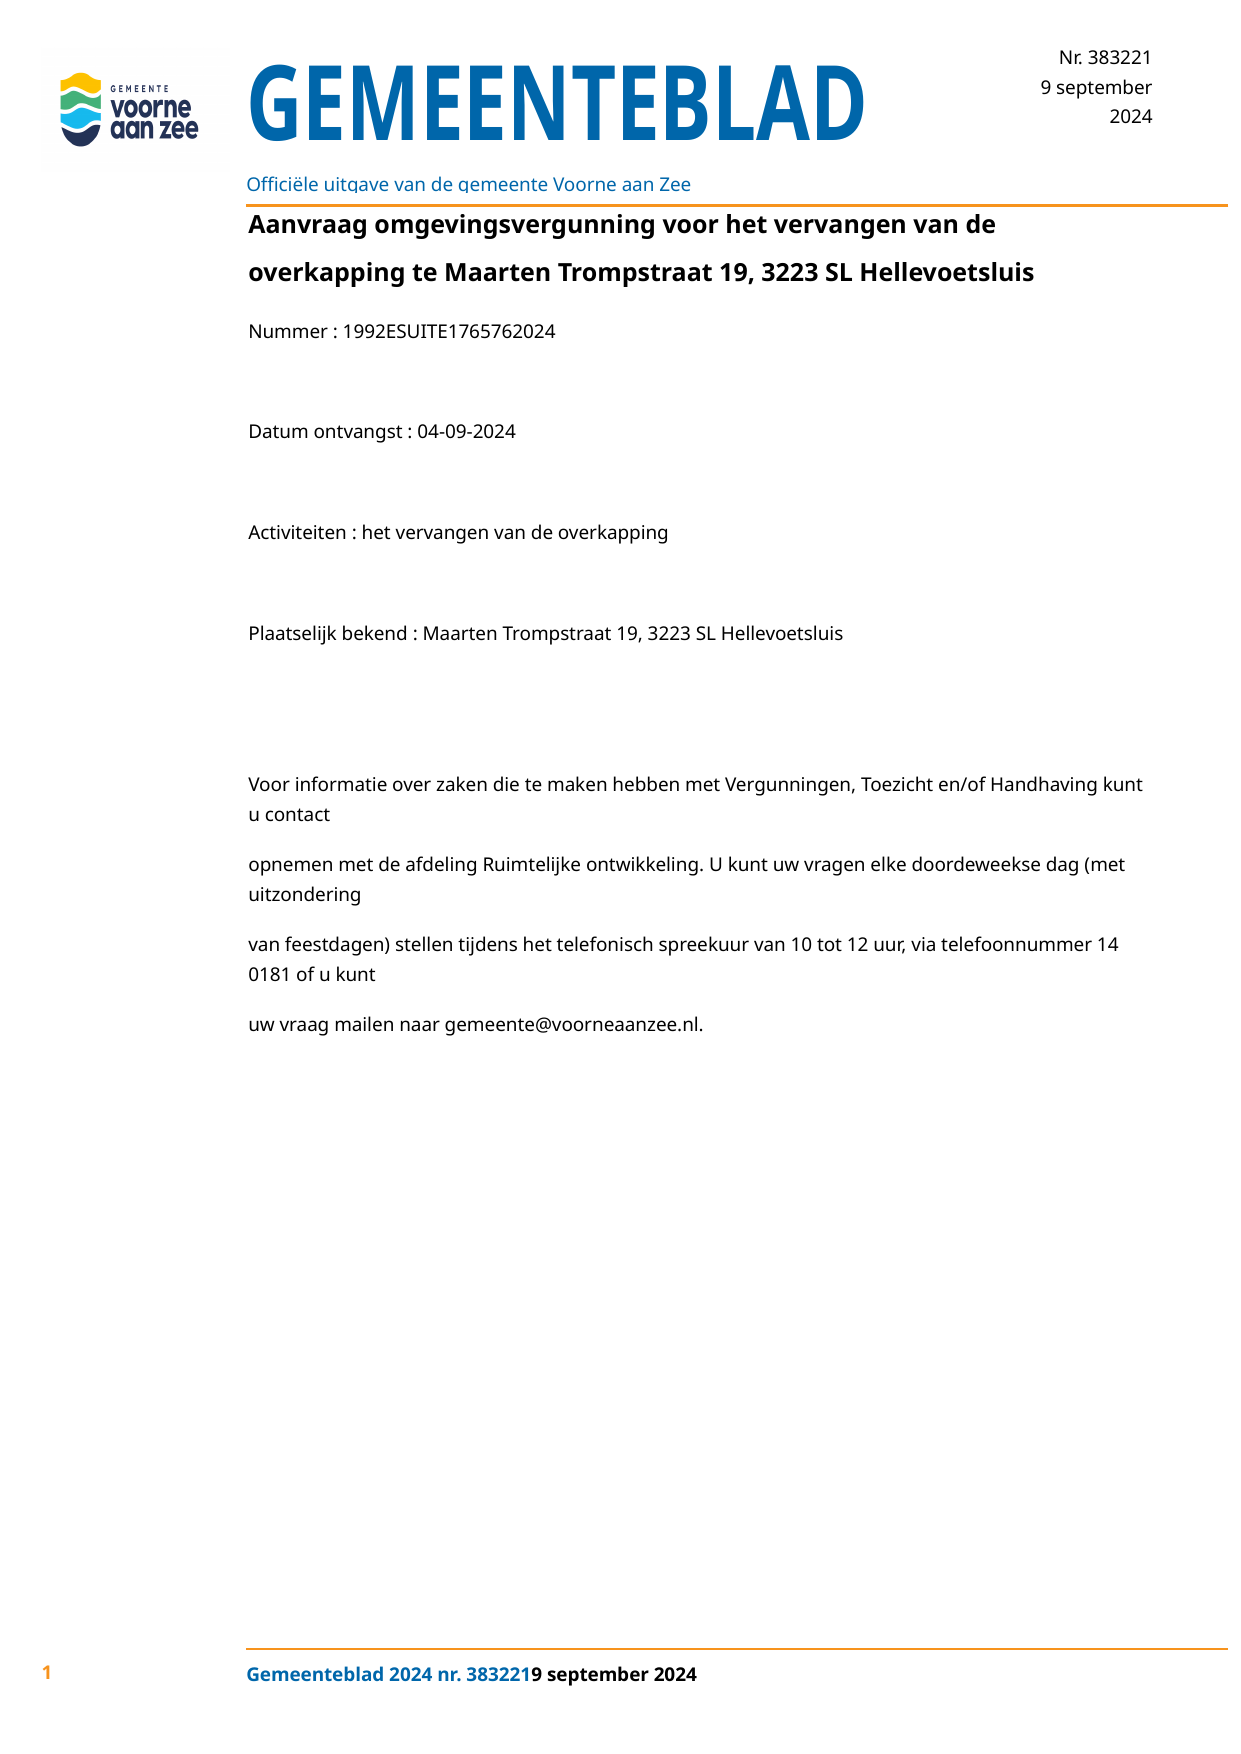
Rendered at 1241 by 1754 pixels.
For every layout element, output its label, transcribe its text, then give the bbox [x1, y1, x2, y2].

text van feestdagen) stellen tijdens het telefonisch spreekuur van 10 tot 12 uur, via telefoonnummer 14 0181 of u kunt [248, 932, 1152, 987]
text uw vraag mailen naar gemeente@voorneaanzee.nl. [248, 1012, 1152, 1037]
text Aanvraag omgevingsvergunning voor het vervangen van de overkapping te Maarten Trompstraat 19, 3223 SL Hellevoetsluis [248, 207, 1152, 288]
text Activiteiten : het vervangen van de overkapping [248, 519, 1152, 545]
text Datum ontvangst : 04-09-2024 [248, 419, 1152, 444]
text Voor informatie over zaken die te maken hebben met Vergunningen, Toezicht en/of Handhaving kunt u contact [248, 772, 1152, 827]
picture [41, 47, 231, 172]
text Nummer : 1992ESUITE1765762024 [248, 318, 1152, 344]
text Plaatselijk bekend : Maarten Trompstraat 19, 3223 SL Hellevoetsluis [248, 620, 1152, 646]
text opnemen met de afdeling Ruimtelijke ontwikkeling. U kunt uw vragen elke doordeweekse dag (met uitzondering [248, 852, 1152, 907]
